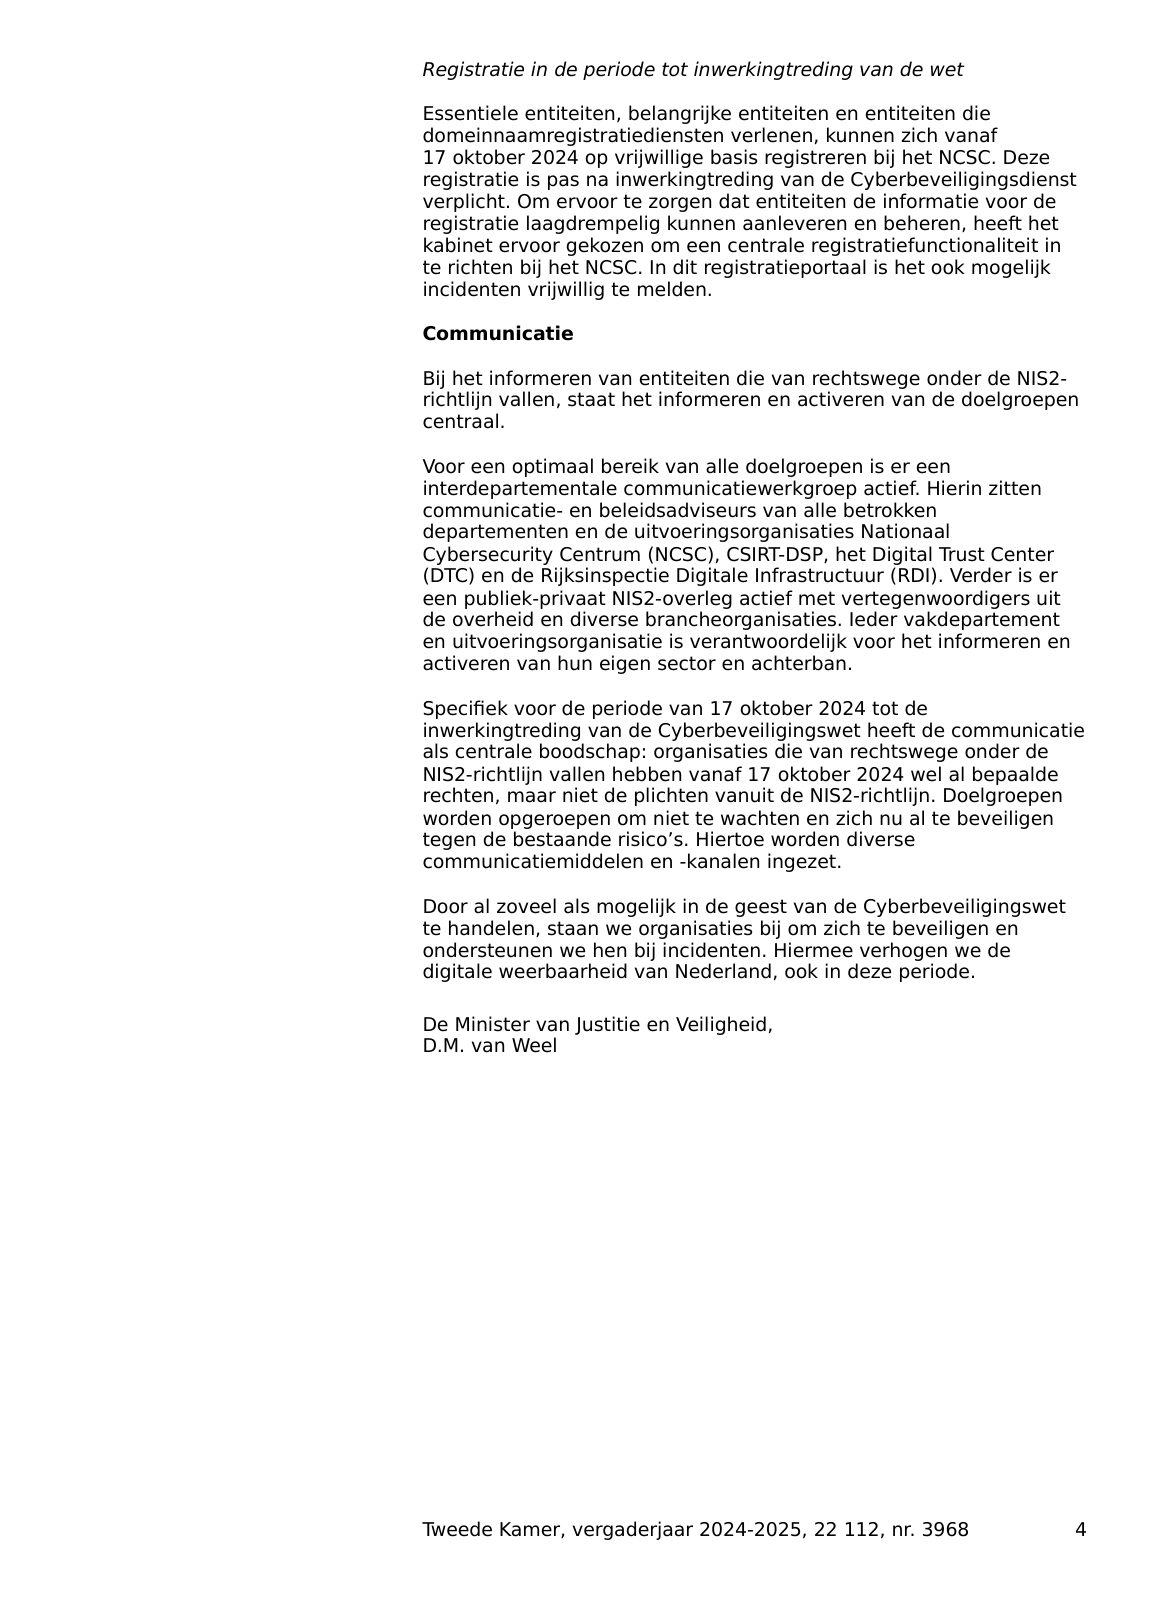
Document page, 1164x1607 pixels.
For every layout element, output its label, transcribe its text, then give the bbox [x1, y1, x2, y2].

text Specifiek voor de periode van 17 oktober 2024 tot de inwerkingtreding van de Cyberbeveiligingswet heeft de communicatie als centrale boodschap: organisaties die van rechtswege onder de NIS2-richtlijn vallen hebben vanaf 17 oktober 2024 wel al bepaalde rechten, maar niet de plichten vanuit de NIS2-richtlijn. Doelgroepen worden opgeroepen om niet te wachten en zich nu al te beveiligen tegen de bestaande risico’s. Hiertoe worden diverse communicatiemiddelen en -kanalen ingezet. [422, 697, 1087, 873]
text Voor een optimaal bereik van alle doelgroepen is er een interdepartementale communicatiewerkgroep actief. Hierin zitten communicatie- en beleidsadviseurs van alle betrokken departementen en de uitvoeringsorganisaties Nationaal Cybersecurity Centrum (NCSC), CSIRT-DSP, het Digital Trust Center (DTC) en de Rijksinspectie Digitale Infrastructuur (RDI). Verder is er een publiek-privaat NIS2-overleg actief met vertegenwoordigers uit de overheid en diverse brancheorganisaties. Ieder vakdepartement en uitvoeringsorganisatie is verantwoordelijk voor het informeren en activeren van hun eigen sector en achterban. [422, 456, 1087, 675]
text De Minister van Justitie en Veiligheid, D.M. van Weel [422, 1013, 1087, 1057]
text Door al zoveel als mogelijk in de geest van de Cyberbeveiligingswet te handelen, staan we organisaties bij om zich te beveiligen en ondersteunen we hen bij incidenten. Hiermee verhogen we de digitale weerbaarheid van Nederland, ook in deze periode. [422, 896, 1087, 983]
text Bij het informeren van entiteiten die van rechtswege onder de NIS2-richtlijn vallen, staat het informeren en activeren van de doelgroepen centraal. [422, 367, 1087, 433]
text Essentiele entiteiten, belangrijke entiteiten en entiteiten die domeinnaamregistratiediensten verlenen, kunnen zich vanaf 17 oktober 2024 op vrijwillige basis registreren bij het NCSC. Deze registratie is pas na inwerkingtreding van de Cyberbeveiligingsdienst verplicht. Om ervoor te zorgen dat entiteiten de informatie voor de registratie laagdrempelig kunnen aanleveren en beheren, heeft het kabinet ervoor gekozen om een centrale registratiefunctionaliteit in te richten bij het NCSC. In dit registratieportaal is het ook mogelijk incidenten vrijwillig te melden. [422, 103, 1087, 301]
subtitle Communicatie [422, 323, 1087, 345]
subtitle Registratie in de periode tot inwerkingtreding van de wet [422, 59, 1087, 81]
